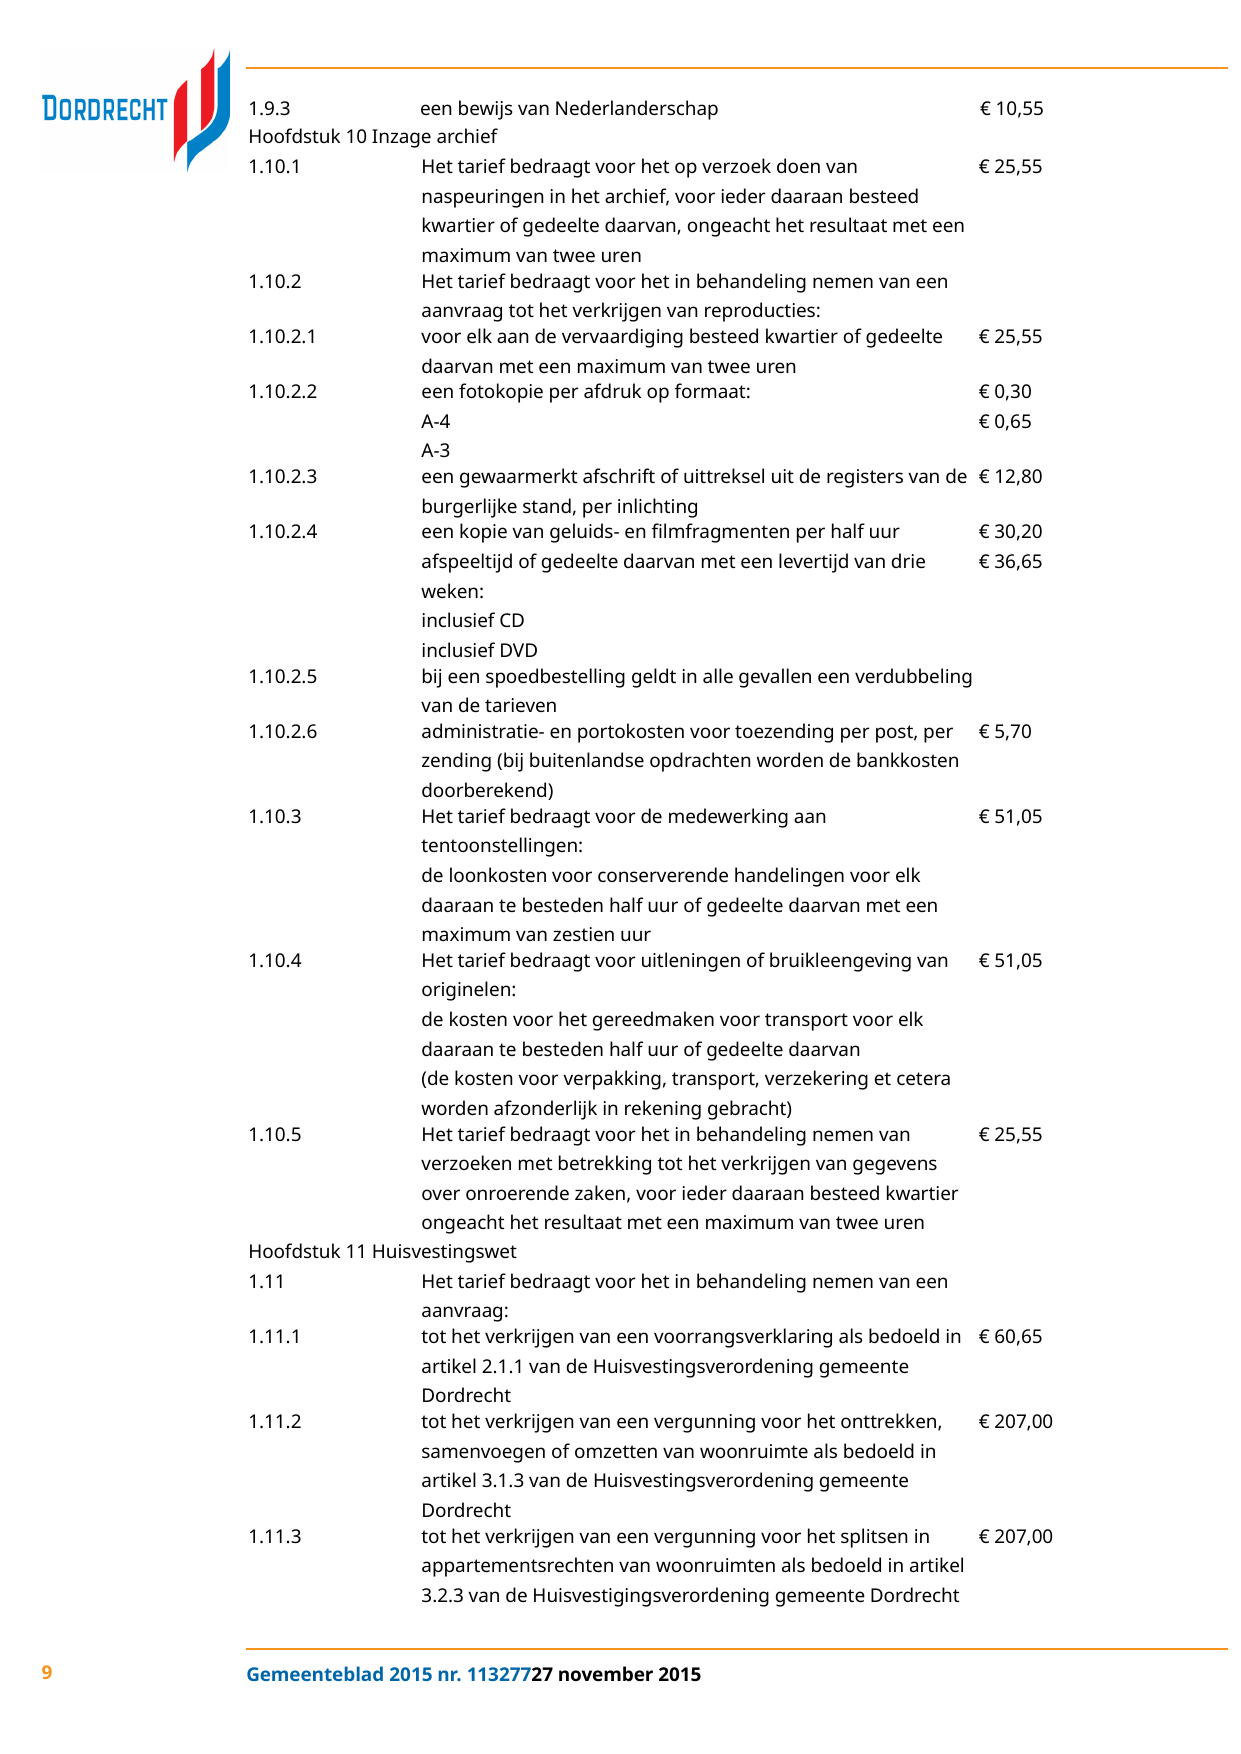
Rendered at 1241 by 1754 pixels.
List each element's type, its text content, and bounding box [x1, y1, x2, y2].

table_cell 1.10.3 [248, 803, 421, 947]
table_cell 1.9.3 [248, 95, 420, 121]
table_cell Het tarief bedraagt voor het in behandeling nemen van een aanvraag tot het verkrijgen van reproducties: [421, 268, 978, 323]
table_cell 1.10.2 [248, 268, 421, 323]
table_cell 1.11.3 [248, 1523, 421, 1608]
table_cell 1.10.2.2 [248, 379, 421, 463]
table_cell een fotokopie per afdruk op formaat: A-4 A-3 [421, 379, 978, 463]
table_cell € 207,00 [979, 1523, 1152, 1608]
table_cell tot het verkrijgen van een vergunning voor het onttrekken, samenvoegen of omzetten van woonruimte als bedoeld in artikel 3.1.3 van de Huisvestingsverordening gemeente Dordrecht [421, 1408, 978, 1523]
table_cell € 25,55 [979, 1121, 1152, 1235]
table_cell 1.10.2.1 [248, 323, 421, 378]
table_cell € 5,70 [979, 718, 1152, 803]
table_cell 1.10.2.4 [248, 519, 421, 663]
table_cell € 0,30 € 0,65 [979, 379, 1152, 463]
table_cell 1.10.2.3 [248, 464, 421, 519]
table_cell 1.11.1 [248, 1324, 421, 1408]
table_cell 1.10.2.5 [248, 663, 421, 718]
table_cell 1.10.5 [248, 1121, 421, 1235]
table_cell administratie- en portokosten voor toezending per post, per zending (bij buitenlandse opdrachten worden de bankkosten doorberekend) [421, 718, 978, 803]
table_cell voor elk aan de vervaardiging besteed kwartier of gedeelte daarvan met een maximum van twee uren [421, 323, 978, 378]
table_cell een bewijs van Nederlanderschap [420, 95, 980, 121]
table_header Het tarief bedraagt voor het in behandeling nemen van een aanvraag: [421, 1268, 978, 1323]
table_cell € 10,55 [980, 95, 1152, 121]
table_cell bij een spoedbestelling geldt in alle gevallen een verdubbeling van de tarieven [421, 663, 978, 718]
table_header 1.11 [248, 1268, 421, 1323]
table_cell [979, 268, 1152, 323]
table_cell 1.11.2 [248, 1408, 421, 1523]
table_cell € 51,05 [979, 947, 1152, 1121]
text Hoofdstuk 10 Inzage archief [248, 124, 1152, 149]
picture [41, 47, 231, 172]
table_cell Het tarief bedraagt voor het in behandeling nemen van verzoeken met betrekking tot het verkrijgen van gegevens over onroerende zaken, voor ieder daaraan besteed kwartier ongeacht het resultaat met een maximum van twee uren [421, 1121, 978, 1235]
table_cell Het tarief bedraagt voor de medewerking aan tentoonstellingen: de loonkosten voor conserverende handelingen voor elk daaraan te besteden half uur of gedeelte daarvan met een maximum van zestien uur [421, 803, 978, 947]
table_cell [979, 663, 1152, 718]
table_header [979, 1268, 1152, 1323]
table_cell een gewaarmerkt afschrift of uittreksel uit de registers van de burgerlijke stand, per inlichting [421, 464, 978, 519]
table_cell 1.10.2.6 [248, 718, 421, 803]
text Hoofdstuk 11 Huisvestingswet [248, 1238, 1152, 1264]
table_cell € 207,00 [979, 1408, 1152, 1523]
table_cell een kopie van geluids- en filmfragmenten per half uur afspeeltijd of gedeelte daarvan met een levertijd van drie weken: inclusief CD inclusief DVD [421, 519, 978, 663]
table_header 1.10.1 [248, 154, 421, 268]
table_cell € 30,20 € 36,65 [979, 519, 1152, 663]
table_cell tot het verkrijgen van een voorrangsverklaring als bedoeld in artikel 2.1.1 van de Huisvestingsverordening gemeente Dordrecht [421, 1324, 978, 1408]
table_cell € 60,65 [979, 1324, 1152, 1408]
table_header € 25,55 [979, 154, 1152, 268]
table_cell € 51,05 [979, 803, 1152, 947]
table_header Het tarief bedraagt voor het op verzoek doen van naspeuringen in het archief, voor ieder daaraan besteed kwartier of gedeelte daarvan, ongeacht het resultaat met een maximum van twee uren [421, 154, 978, 268]
table_cell € 25,55 [979, 323, 1152, 378]
table_cell 1.10.4 [248, 947, 421, 1121]
table_cell € 12,80 [979, 464, 1152, 519]
table_cell tot het verkrijgen van een vergunning voor het splitsen in appartementsrechten van woonruimten als bedoeld in artikel 3.2.3 van de Huisvestigingsverordening gemeente Dordrecht [421, 1523, 978, 1608]
table_cell Het tarief bedraagt voor uitleningen of bruikleengeving van originelen: de kosten voor het gereedmaken voor transport voor elk daaraan te besteden half uur of gedeelte daarvan (de kosten voor verpakking, transport, verzekering et cetera worden afzonderlijk in rekening gebracht) [421, 947, 978, 1121]
